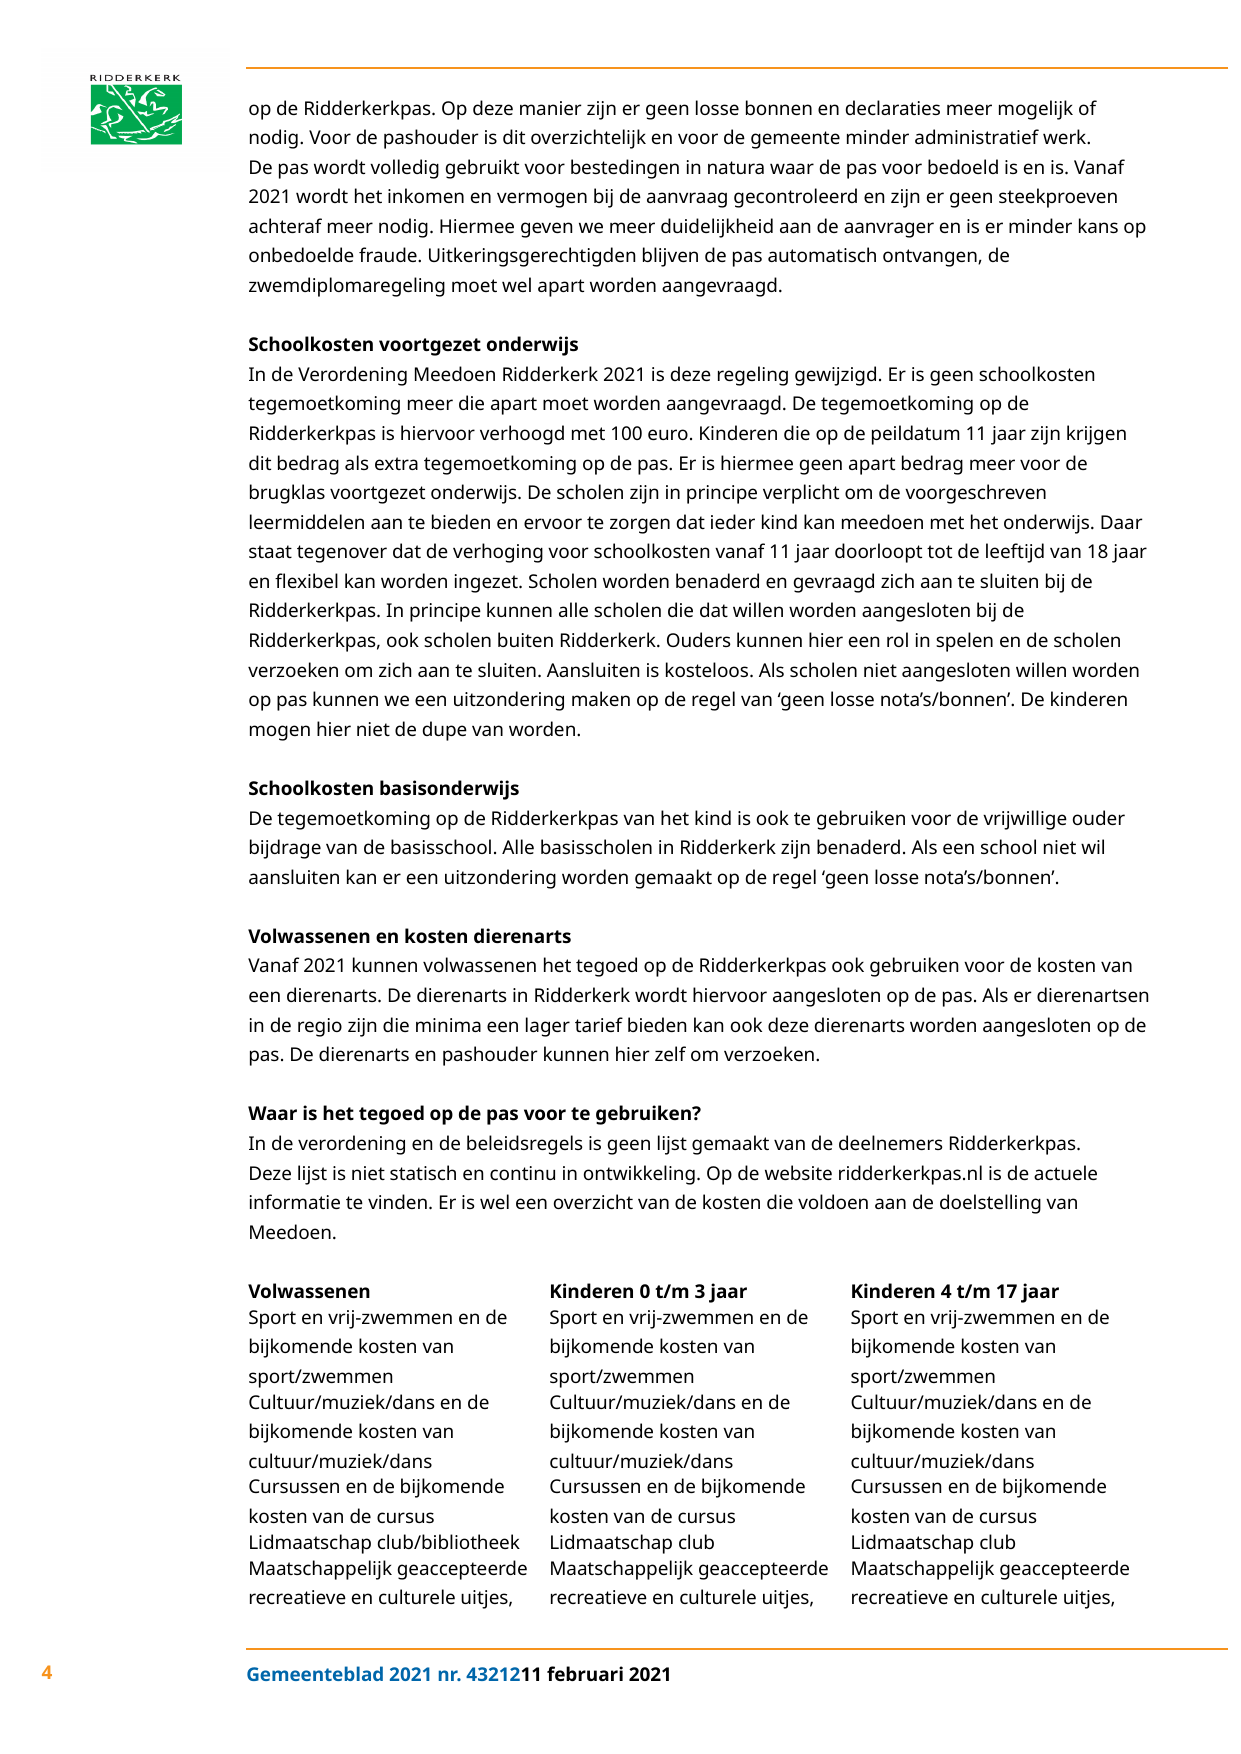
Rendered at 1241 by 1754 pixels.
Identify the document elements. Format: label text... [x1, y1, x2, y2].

table_cell Cultuur/muziek/dans en de bijkomende kosten van cultuur/muziek/dans [248, 1389, 549, 1474]
table_cell Sport en vrij-zwemmen en de bijkomende kosten van sport/zwemmen [248, 1304, 549, 1389]
text op de Ridderkerkpas. Op deze manier zijn er geen losse bonnen en declaraties meer mogelijk of nodig. Voor de pashouder is dit overzichtelijk en voor de gemeente minder administratief werk. [248, 95, 1152, 150]
table_cell Cursussen en de bijkomende kosten van de cursus [549, 1474, 850, 1529]
text In de verordening en de beleidsregels is geen lijst gemaakt van de deelnemers Ridderkerkpas. [248, 1130, 1152, 1156]
text In de Verordening Meedoen Ridderkerk 2021 is deze regeling gewijzigd. Er is geen schoolkosten tegemoetkoming meer die apart moet worden aangevraagd. De tegemoetkoming op de Ridderkerkpas is hiervoor verhoogd met 100 euro. Kinderen die op de peildatum 11 jaar zijn krijgen dit bedrag als extra tegemoetkoming op de pas. Er is hiermee geen apart bedrag meer voor de brugklas voortgezet onderwijs. De scholen zijn in principe verplicht om de voorgeschreven leermiddelen aan te bieden en ervoor te zorgen dat ieder kind kan meedoen met het onderwijs. Daar staat tegenover dat de verhoging voor schoolkosten vanaf 11 jaar doorloopt tot de leeftijd van 18 jaar en flexibel kan worden ingezet. Scholen worden benaderd en gevraagd zich aan te sluiten bij de Ridderkerkpas. In principe kunnen alle scholen die dat willen worden aangesloten bij de Ridderkerkpas, ook scholen buiten Ridderkerk. Ouders kunnen hier een rol in spelen en de scholen verzoeken om zich aan te sluiten. Aansluiten is kosteloos. Als scholen niet aangesloten willen worden op pas kunnen we een uitzondering maken op de regel van ‘geen losse nota’s/bonnen’. De kinderen mogen hier niet de dupe van worden. [248, 361, 1152, 742]
text Schoolkosten voortgezet onderwijs [248, 331, 1152, 357]
text Deze lijst is niet statisch en continu in ontwikkeling. Op de website ridderkerkpas.nl is de actuele informatie te vinden. Er is wel een overzicht van de kosten die voldoen aan de doelstelling van Meedoen. [248, 1160, 1152, 1245]
table_cell Sport en vrij-zwemmen en de bijkomende kosten van sport/zwemmen [850, 1304, 1152, 1389]
text Schoolkosten basisonderwijs [248, 775, 1152, 801]
table_cell Cultuur/muziek/dans en de bijkomende kosten van cultuur/muziek/dans [549, 1389, 850, 1474]
table_cell Cursussen en de bijkomende kosten van de cursus [850, 1474, 1152, 1529]
text Vanaf 2021 kunnen volwassenen het tegoed op de Ridderkerkpas ook gebruiken voor de kosten van een dierenarts. De dierenarts in Ridderkerk wordt hiervoor aangesloten op de pas. Als er dierenartsen in de regio zijn die minima een lager tarief bieden kan ook deze dierenarts worden aangesloten op de pas. De dierenarts en pashouder kunnen hier zelf om verzoeken. [248, 953, 1152, 1067]
table_cell Cursussen en de bijkomende kosten van de cursus [248, 1474, 549, 1529]
table_cell Lidmaatschap club/bibliotheek [248, 1529, 549, 1555]
text Volwassenen en kosten dierenarts [248, 923, 1152, 949]
table_header Kinderen 4 t/m 17 jaar [850, 1278, 1152, 1304]
table_cell Maatschappelijk geaccepteerde recreatieve en culturele uitjes, [549, 1555, 850, 1610]
table_header Kinderen 0 t/m 3 jaar [549, 1278, 850, 1304]
table_header Volwassenen [248, 1278, 549, 1304]
picture [41, 47, 231, 172]
text De tegemoetkoming op de Ridderkerkpas van het kind is ook te gebruiken voor de vrijwillige ouder bijdrage van de basisschool. Alle basisscholen in Ridderkerk zijn benaderd. Als een school niet wil aansluiten kan er een uitzondering worden gemaakt op de regel ‘geen losse nota’s/bonnen’. [248, 805, 1152, 890]
text De pas wordt volledig gebruikt voor bestedingen in natura waar de pas voor bedoeld is en is. Vanaf 2021 wordt het inkomen en vermogen bij de aanvraag gecontroleerd en zijn er geen steekproeven achteraf meer nodig. Hiermee geven we meer duidelijkheid aan de aanvrager en is er minder kans op onbedoelde fraude. Uitkeringsgerechtigden blijven de pas automatisch ontvangen, de zwemdiplomaregeling moet wel apart worden aangevraagd. [248, 154, 1152, 298]
table_cell Maatschappelijk geaccepteerde recreatieve en culturele uitjes, [850, 1555, 1152, 1610]
table_cell Cultuur/muziek/dans en de bijkomende kosten van cultuur/muziek/dans [850, 1389, 1152, 1474]
table_cell Lidmaatschap club [549, 1529, 850, 1555]
text Waar is het tegoed op de pas voor te gebruiken? [248, 1101, 1152, 1126]
table_cell Lidmaatschap club [850, 1529, 1152, 1555]
table_cell Sport en vrij-zwemmen en de bijkomende kosten van sport/zwemmen [549, 1304, 850, 1389]
table_cell Maatschappelijk geaccepteerde recreatieve en culturele uitjes, [248, 1555, 549, 1610]
